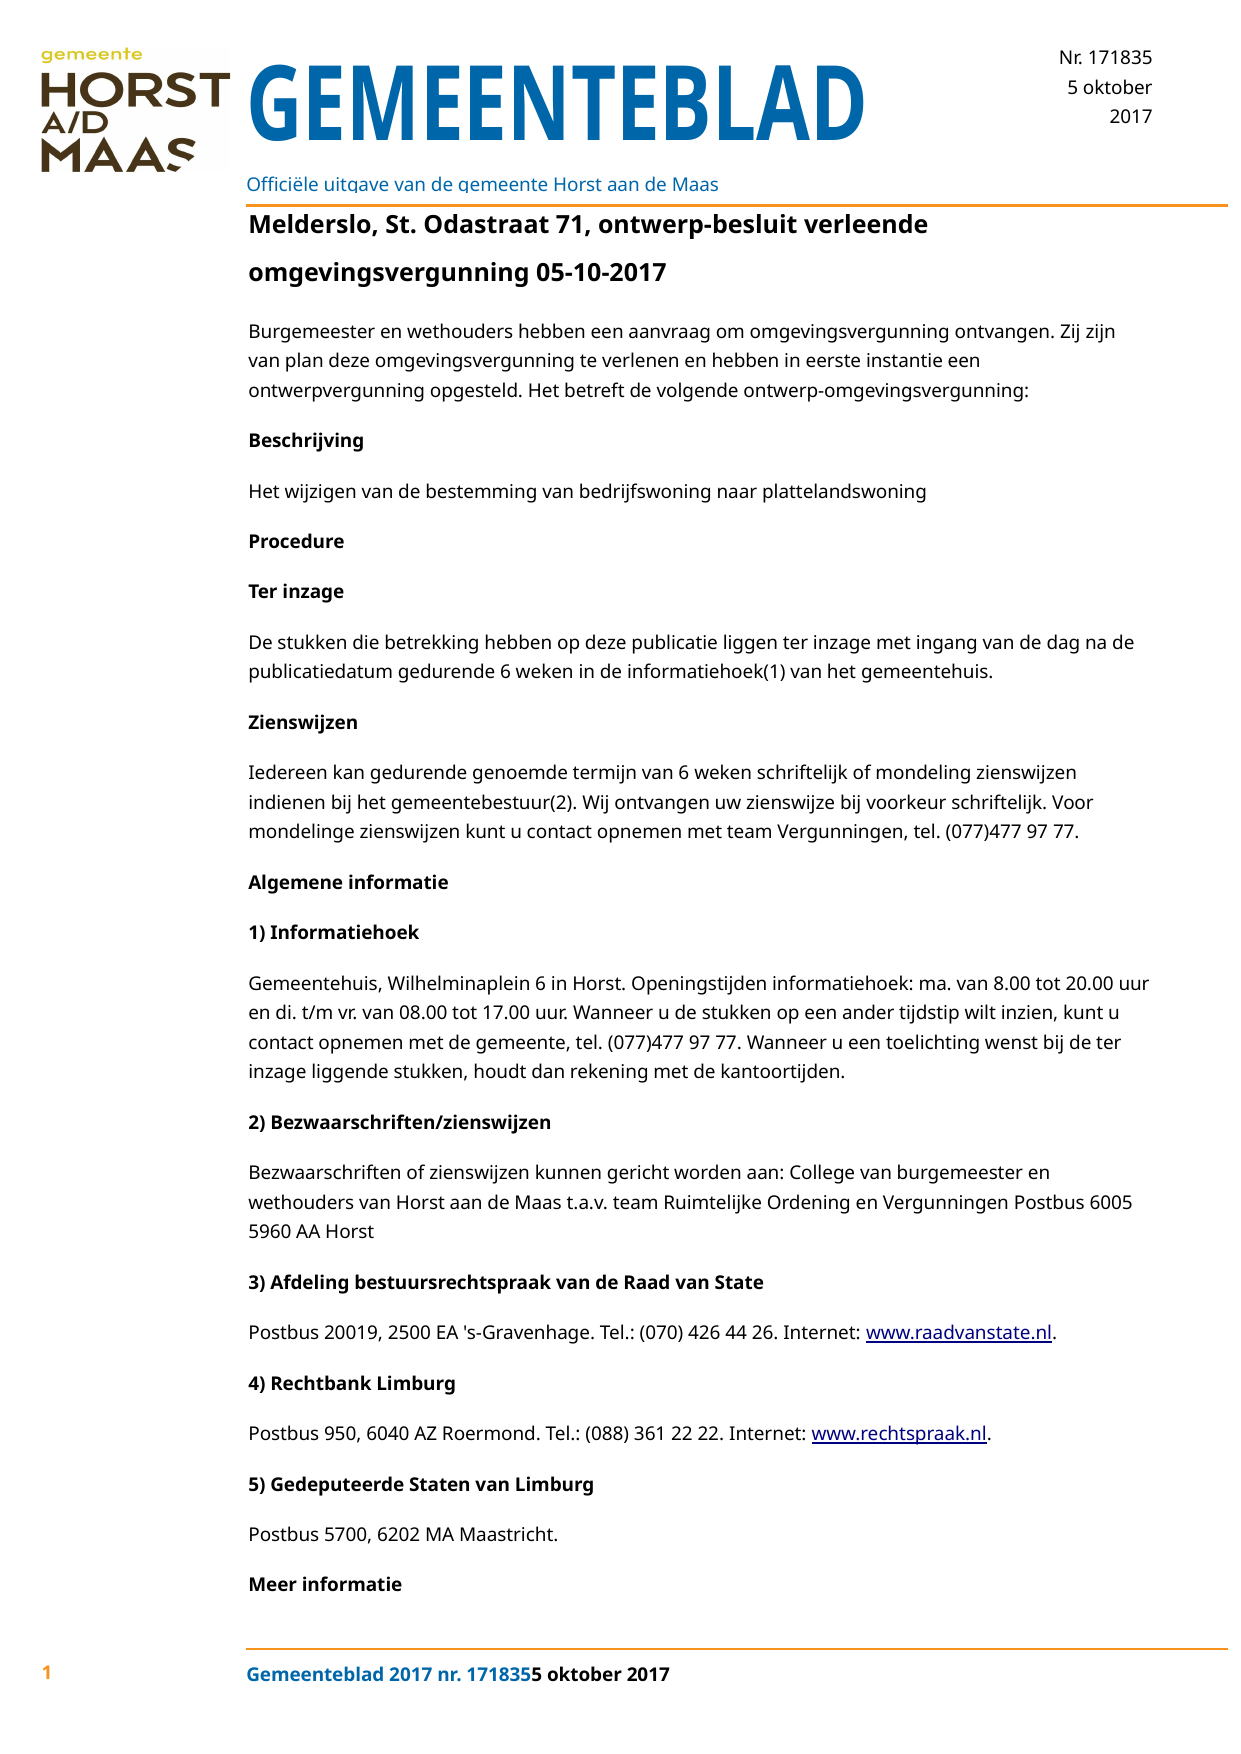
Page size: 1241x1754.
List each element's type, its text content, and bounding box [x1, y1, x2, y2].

text Algemene informatie [248, 869, 1152, 895]
text Gemeentehuis, Wilhelminaplein 6 in Horst. Openingstijden informatiehoek: ma. van 8.00 tot 20.00 uur en di. t/m vr. van 08.00 tot 17.00 uur. Wanneer u de stukken op een ander tijdstip wilt inzien, kunt u contact opnemen met de gemeente, tel. (077)477 97 77. Wanneer u een toelichting wenst bij de ter inzage liggende stukken, houdt dan rekening met de kantoortijden. [248, 970, 1152, 1084]
text Iedereen kan gedurende genoemde termijn van 6 weken schriftelijk of mondeling zienswijzen indienen bij het gemeentebestuur(2). Wij ontvangen uw zienswijze bij voorkeur schriftelijk. Voor mondelinge zienswijzen kunt u contact opnemen met team Vergunningen, tel. (077)477 97 77. [248, 759, 1152, 844]
text Postbus 950, 6040 AZ Roermond. Tel.: (088) 361 22 22. Internet: www.rechtspraak.nl. [248, 1420, 1152, 1446]
text Ter inzage [248, 579, 1152, 604]
text Meer informatie [248, 1572, 1152, 1597]
text Beschrijving [248, 427, 1152, 453]
text Burgemeester en wethouders hebben een aanvraag om omgevingsvergunning ontvangen. Zij zijn van plan deze omgevingsvergunning te verlenen en hebben in eerste instantie een ontwerpvergunning opgesteld. Het betreft de volgende ontwerp-omgevingsvergunning: [248, 318, 1152, 403]
text Bezwaarschriften of zienswijzen kunnen gericht worden aan: College van burgemeester en wethouders van Horst aan de Maas t.a.v. team Ruimtelijke Ordening en Vergunningen Postbus 6005 5960 AA Horst [248, 1159, 1152, 1244]
text 4) Rechtbank Limburg [248, 1370, 1152, 1396]
text Postbus 20019, 2500 EA 's-Gravenhage. Tel.: (070) 426 44 26. Internet: www.raadvanstate.nl. [248, 1319, 1152, 1345]
text 5) Gedeputeerde Staten van Limburg [248, 1471, 1152, 1497]
text 1) Informatiehoek [248, 919, 1152, 945]
text 2) Bezwaarschriften/zienswijzen [248, 1109, 1152, 1135]
text De stukken die betrekking hebben op deze publicatie liggen ter inzage met ingang van de dag na de publicatiedatum gedurende 6 weken in de informatiehoek(1) van het gemeentehuis. [248, 629, 1152, 684]
text Procedure [248, 528, 1152, 554]
picture [41, 47, 231, 172]
text Melderslo, St. Odastraat 71, ontwerp-besluit verleende omgevingsvergunning 05-10-2017 [248, 207, 1152, 288]
text Zienswijzen [248, 709, 1152, 735]
text 3) Afdeling bestuursrechtspraak van de Raad van State [248, 1269, 1152, 1295]
text Postbus 5700, 6202 MA Maastricht. [248, 1521, 1152, 1547]
text Het wijzigen van de bestemming van bedrijfswoning naar plattelandswoning [248, 478, 1152, 504]
